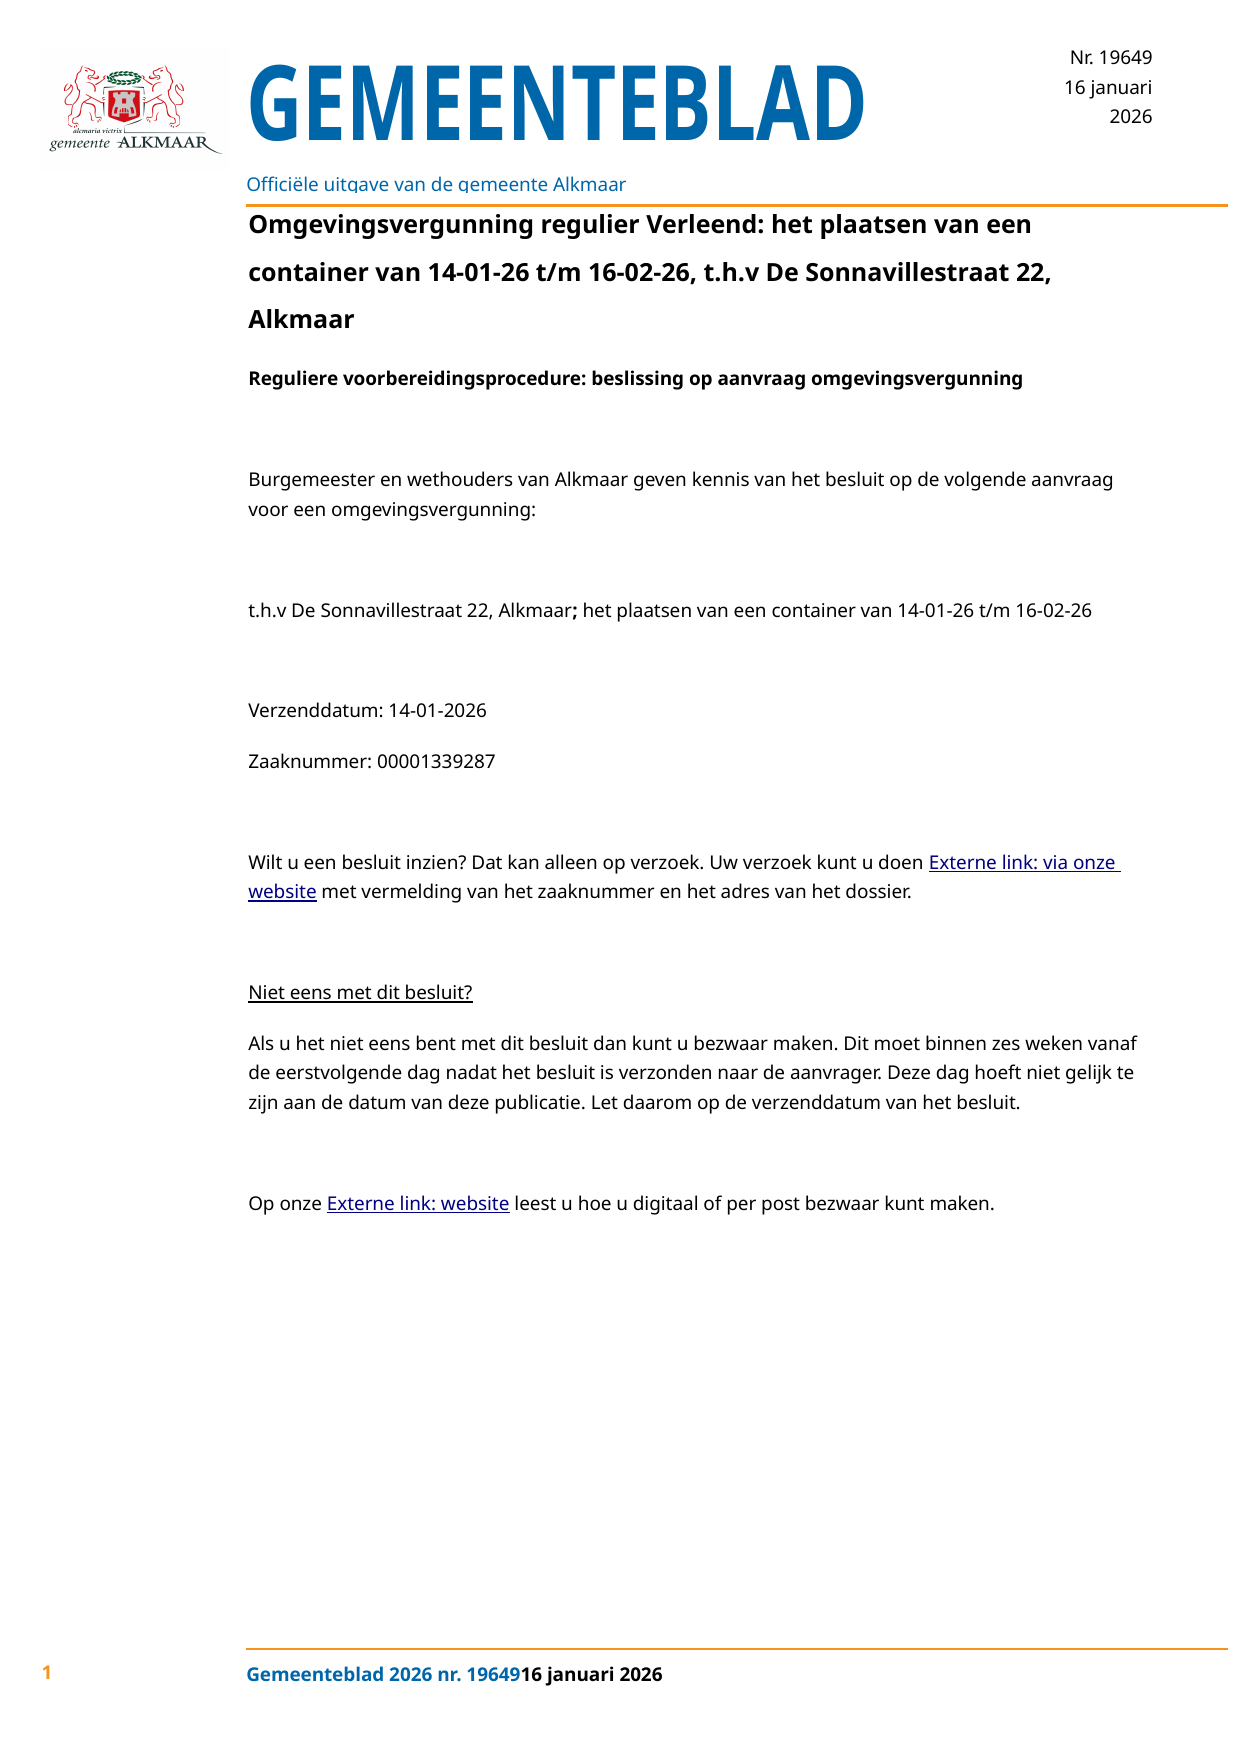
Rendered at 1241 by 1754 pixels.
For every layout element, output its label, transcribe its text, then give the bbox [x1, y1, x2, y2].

text Reguliere voorbereidingsprocedure: beslissing op aanvraag omgevingsvergunning [248, 366, 1152, 391]
text Als u het niet eens bent met dit besluit dan kunt u bezwaar maken. Dit moet binnen zes weken vanaf de eerstvolgende dag nadat het besluit is verzonden naar de aanvrager. Deze dag hoeft niet gelijk te zijn aan de datum van deze publicatie. Let daarom op de verzenddatum van het besluit. [248, 1030, 1152, 1114]
text t.h.v De Sonnavillestraat 22, Alkmaar; het plaatsen van een container van 14-01-26 t/m 16-02-26 [248, 597, 1152, 622]
text Niet eens met dit besluit? [248, 979, 1152, 1005]
text Verzenddatum: 14-01-2026 [248, 698, 1152, 723]
text Wilt u een besluit inzien? Dat kan alleen op verzoek. Uw verzoek kunt u doen Externe link: via onze website met vermelding van het zaaknummer en het adres van het dossier. [248, 849, 1152, 904]
text Zaaknummer: 00001339287 [248, 748, 1152, 774]
text Omgevingsvergunning regulier Verleend: het plaatsen van een container van 14-01-26 t/m 16-02-26, t.h.v De Sonnavillestraat 22, Alkmaar [248, 207, 1152, 336]
text Op onze Externe link: website leest u hoe u digitaal of per post bezwaar kunt maken. [248, 1190, 1152, 1215]
text Burgemeester en wethouders van Alkmaar geven kennis van het besluit op de volgende aanvraag voor een omgevingsvergunning: [248, 466, 1152, 522]
picture [41, 47, 231, 172]
